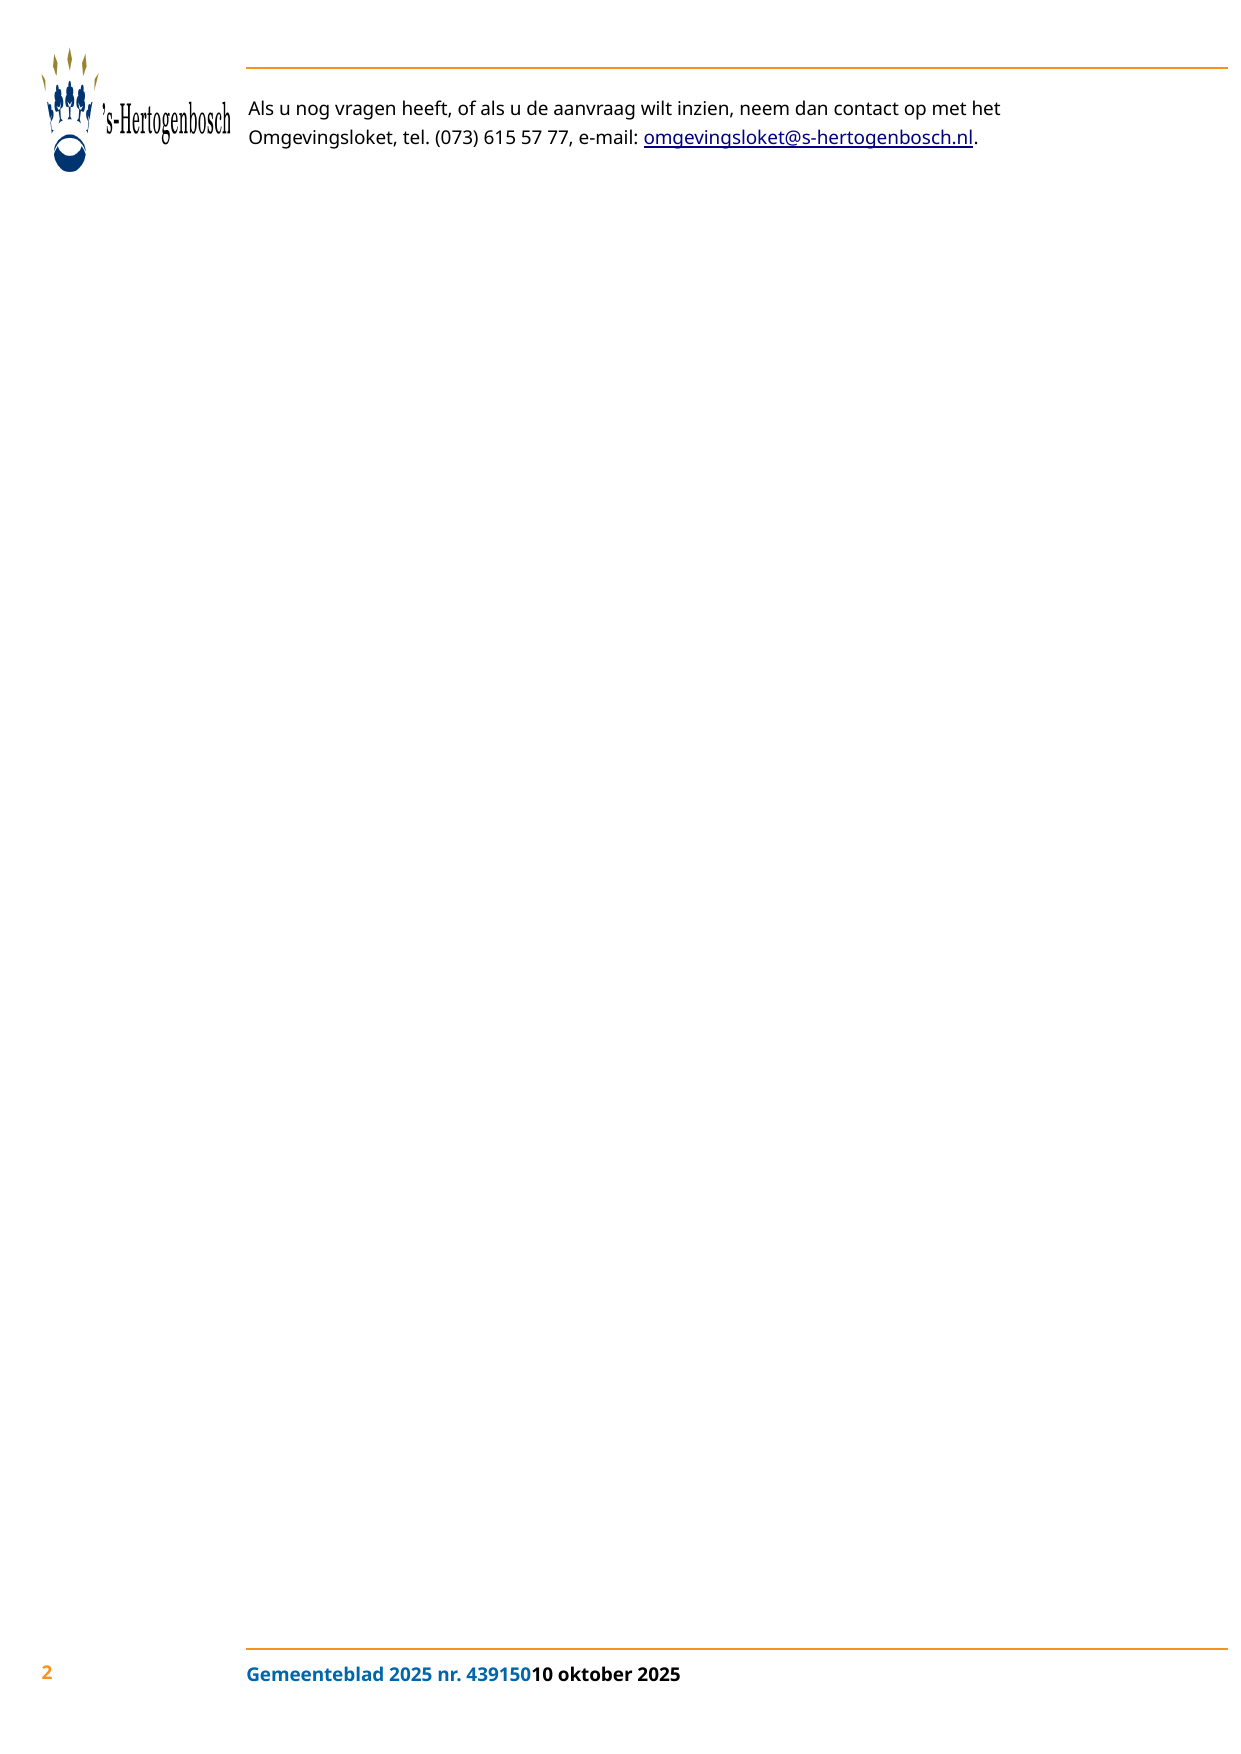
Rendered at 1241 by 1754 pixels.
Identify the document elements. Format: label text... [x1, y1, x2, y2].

text Als u nog vragen heeft, of als u de aanvraag wilt inzien, neem dan contact op met het Omgevingsloket, tel. (073) 615 57 77, e-mail: omgevingsloket@s-hertogenbosch.nl. [248, 95, 1152, 150]
picture [41, 47, 231, 172]
